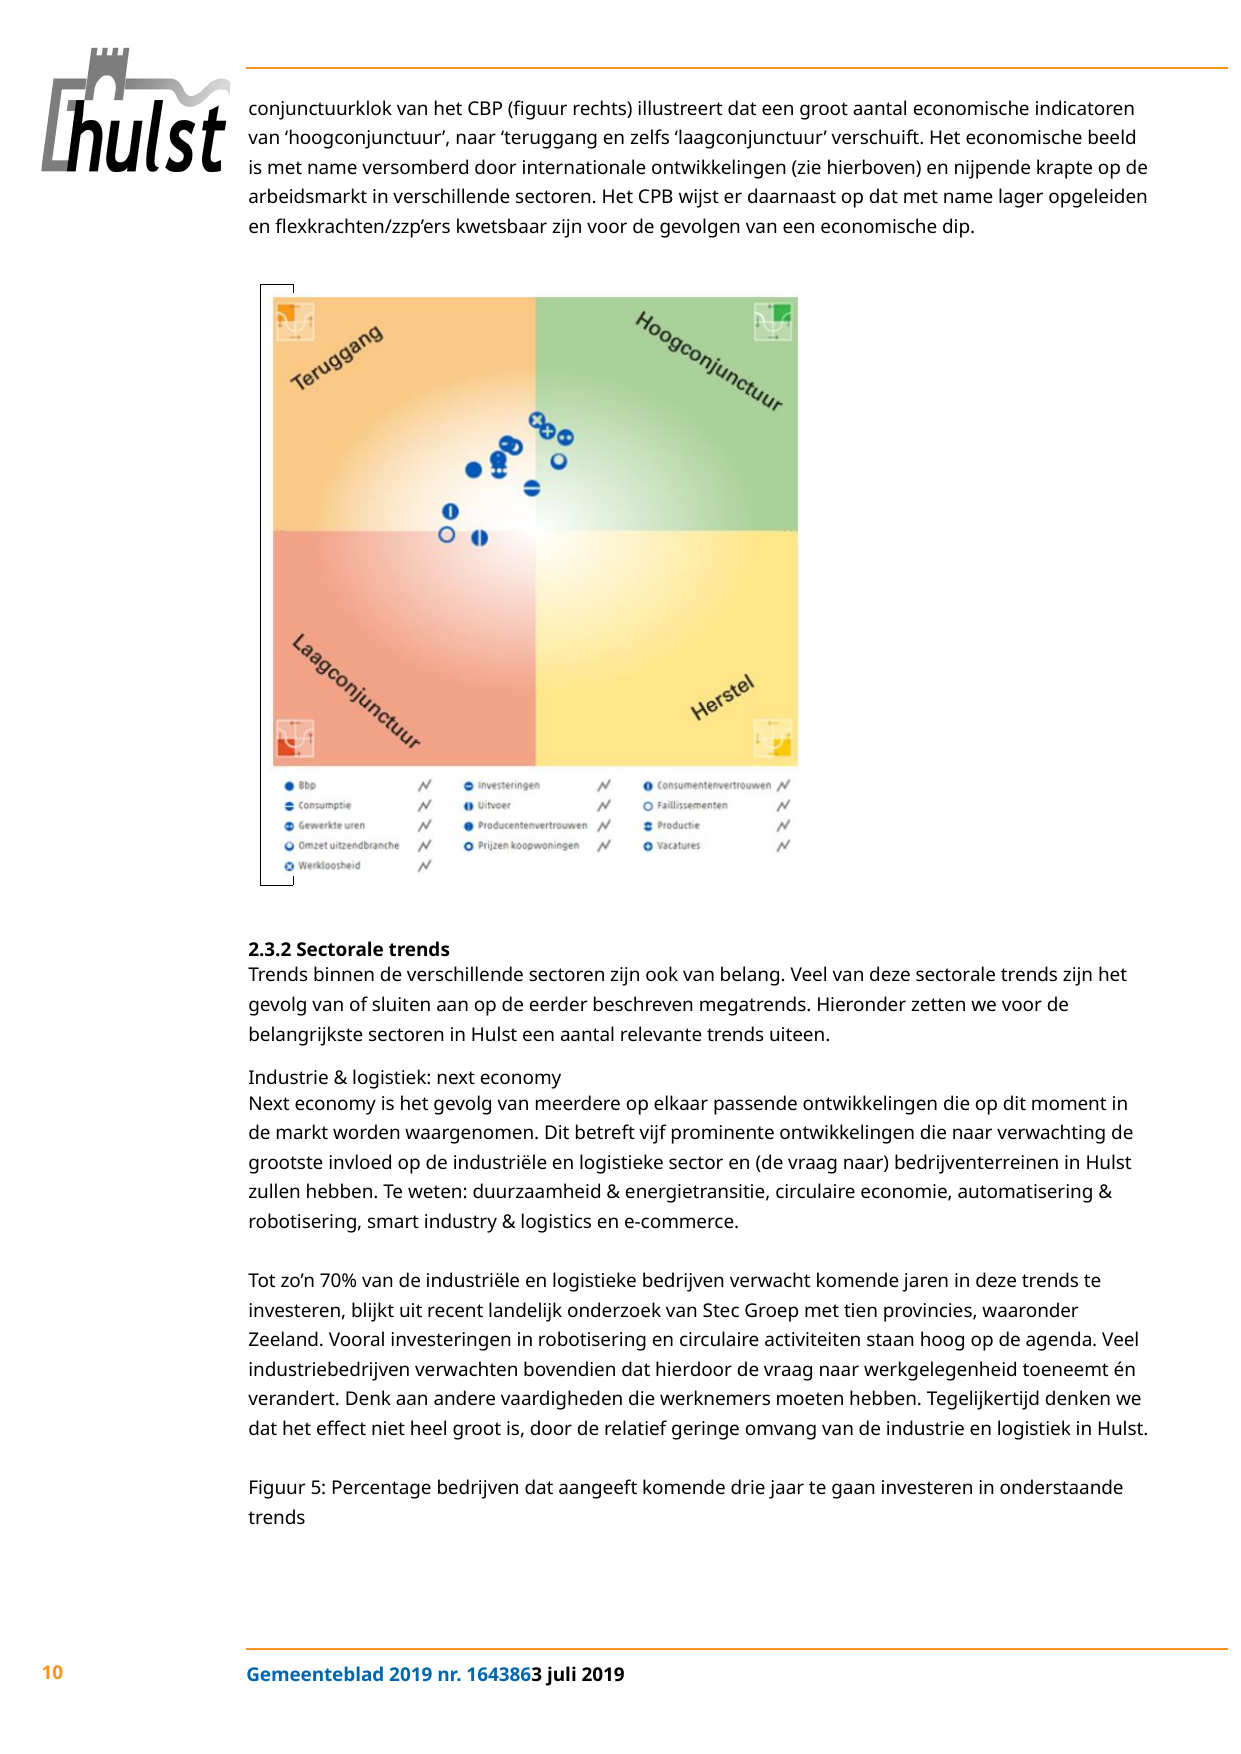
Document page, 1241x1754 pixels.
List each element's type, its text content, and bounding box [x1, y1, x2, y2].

text Industrie & logistiek: next economy [248, 1064, 1152, 1090]
picture [268, 293, 801, 876]
text 2.3.2 Sectorale trends [248, 936, 1152, 962]
text Figuur 5: Percentage bedrijven dat aangeeft komende drie jaar te gaan investeren in onderstaande trends [248, 1474, 1152, 1529]
text Trends binnen de verschillende sectoren zijn ook van belang. Veel van deze sectorale trends zijn het gevolg van of sluiten aan op de eerder beschreven megatrends. Hieronder zetten we voor de belangrijkste sectoren in Hulst een aantal relevante trends uiteen. [248, 962, 1152, 1047]
picture [41, 47, 231, 172]
text Tot zo’n 70% van de industriële en logistieke bedrijven verwacht komende jaren in deze trends te investeren, blijkt uit recent landelijk onderzoek van Stec Groep met tien provincies, waaronder Zeeland. Vooral investeringen in robotisering en circulaire activiteiten staan hoog op de agenda. Veel industriebedrijven verwachten bovendien dat hierdoor de vraag naar werkgelegenheid toeneemt én verandert. Denk aan andere vaardigheden die werknemers moeten hebben. Tegelijkertijd denken we dat het effect niet heel groot is, door de relatief geringe omvang van de industrie en logistiek in Hulst. [248, 1267, 1152, 1441]
text conjunctuurklok van het CBP (figuur rechts) illustreert dat een groot aantal economische indicatoren van ‘hoogconjunctuur’, naar ‘teruggang en zelfs ‘laagconjunctuur’ verschuift. Het economische beeld is met name versomberd door internationale ontwikkelingen (zie hierboven) en nijpende krapte op de arbeidsmarkt in verschillende sectoren. Het CPB wijst er daarnaast op dat met name lager opgeleiden en flexkrachten/zzp’ers kwetsbaar zijn voor de gevolgen van een economische dip. [248, 95, 1152, 239]
text Next economy is het gevolg van meerdere op elkaar passende ontwikkelingen die op dit moment in de markt worden waargenomen. Dit betreft vijf prominente ontwikkelingen die naar verwachting de grootste invloed op de industriële en logistieke sector en (de vraag naar) bedrijventerreinen in Hulst zullen hebben. Te weten: duurzaamheid & energietransitie, circulaire economie, automatisering & robotisering, smart industry & logistics en e-commerce. [248, 1090, 1152, 1234]
